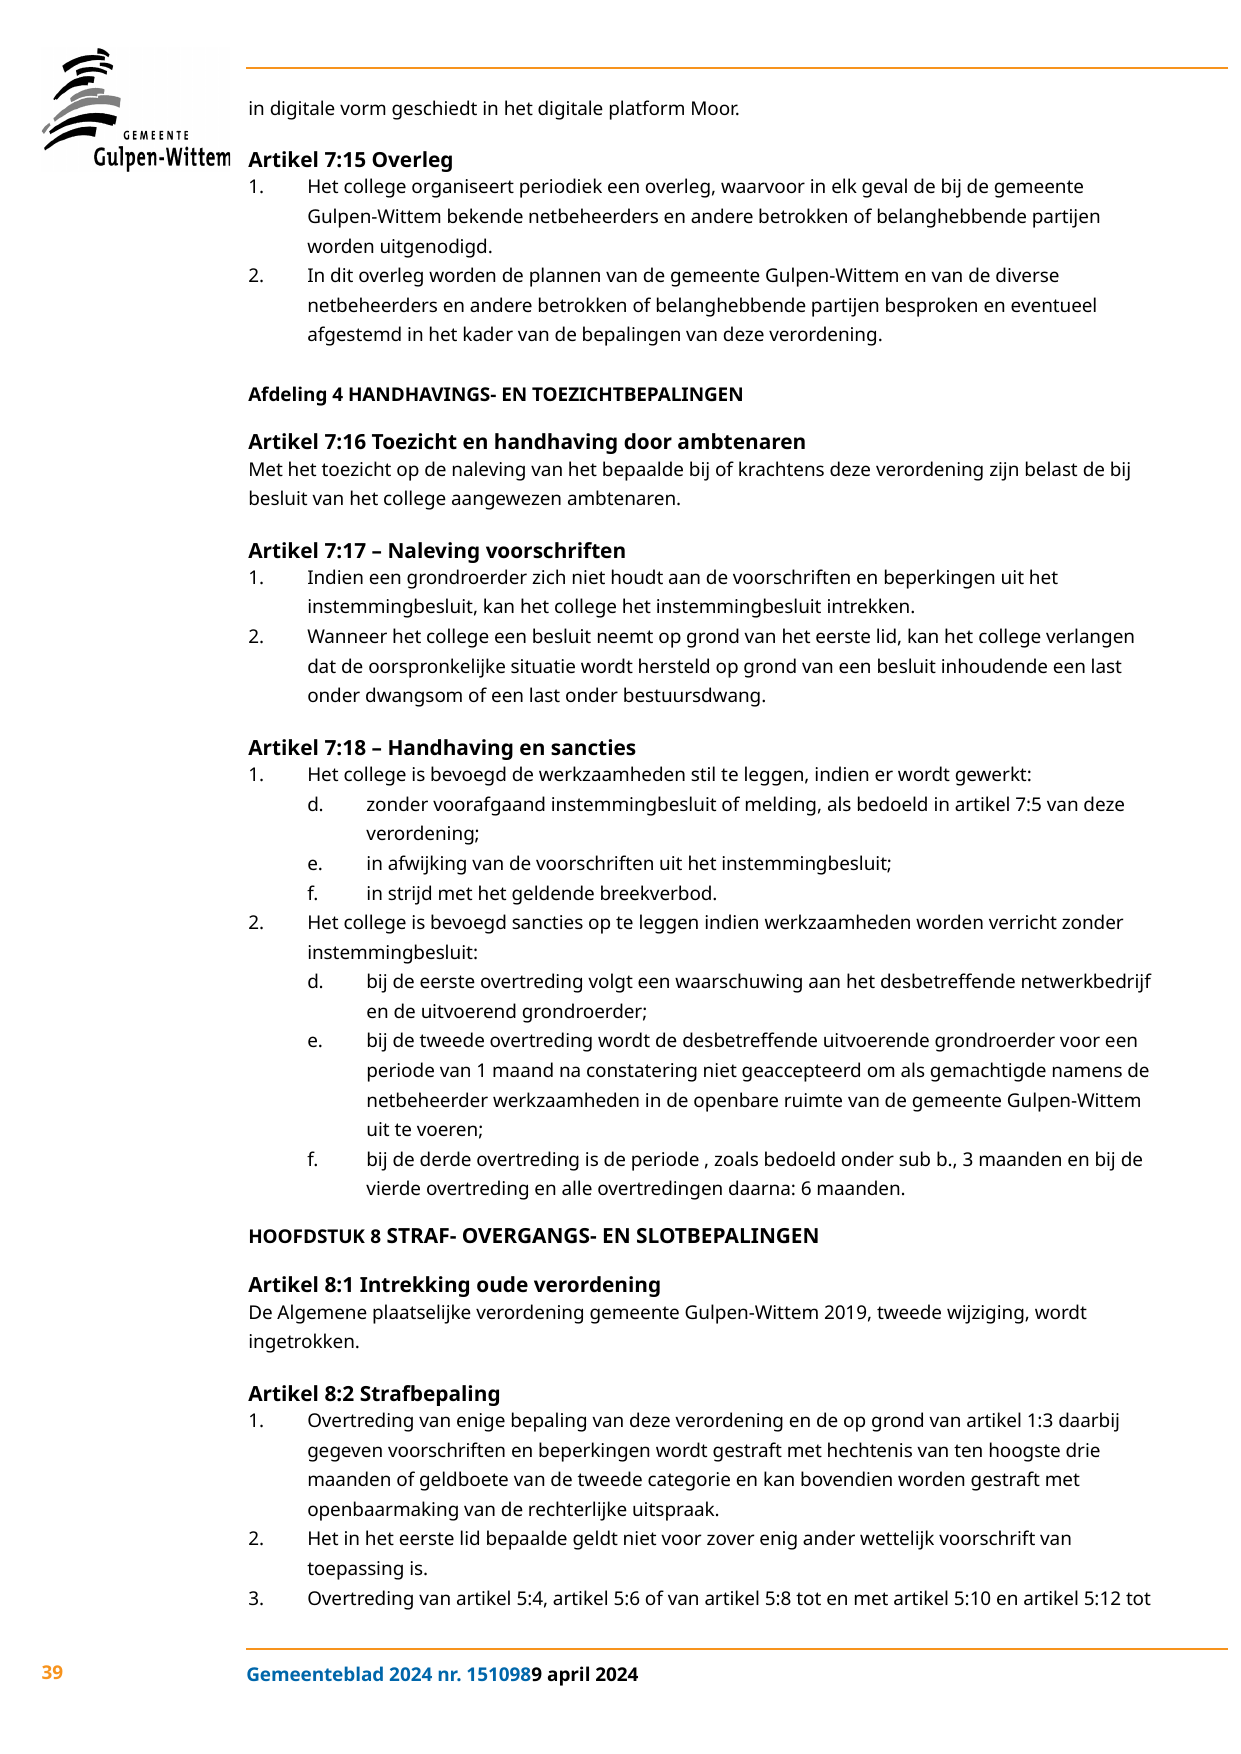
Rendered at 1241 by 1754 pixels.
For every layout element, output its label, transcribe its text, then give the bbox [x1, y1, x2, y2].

text HOOFDSTUK 8 STRAF- OVERGANGS- EN SLOTBEPALINGEN [248, 1221, 1152, 1249]
text Artikel 7:18 – Handhaving en sancties [248, 733, 1152, 761]
list Wanneer het college een besluit neemt op grond van het eerste lid, kan het college verlangen dat de oorspronkelijke situatie wordt hersteld op grond van een besluit inhoudende een last onder dwangsom of een last onder bestuursdwang. [248, 623, 1152, 708]
list Indien een grondroerder zich niet houdt aan de voorschriften en beperkingen uit het instemmingbesluit, kan het college het instemmingbesluit intrekken. [248, 564, 1152, 619]
text Artikel 7:16 Toezicht en handhaving door ambtenaren [248, 427, 1152, 456]
text Artikel 8:2 Strafbepaling [248, 1379, 1152, 1407]
list Overtreding van enige bepaling van deze verordening en de op grond van artikel 1:3 daarbij gegeven voorschriften en beperkingen wordt gestraft met hechtenis van ten hoogste drie maanden of geldboete van de tweede categorie en kan bovendien worden gestraft met openbaarmaking van de rechterlijke uitspraak. [248, 1407, 1152, 1522]
list in afwijking van de voorschriften uit het instemmingbesluit; [307, 850, 1152, 876]
list Het college organiseert periodiek een overleg, waarvoor in elk geval de bij de gemeente Gulpen-Wittem bekende netbeheerders en andere betrokken of belanghebbende partijen worden uitgenodigd. [248, 174, 1152, 258]
text Artikel 7:17 – Naleving voorschriften [248, 536, 1152, 564]
list Het in het eerste lid bepaalde geldt niet voor zover enig ander wettelijk voorschrift van toepassing is. [248, 1526, 1152, 1581]
list bij de tweede overtreding wordt de desbetreffende uitvoerende grondroerder voor een periode van 1 maand na constatering niet geaccepteerd om als gemachtigde namens de netbeheerder werkzaamheden in de openbare ruimte van de gemeente Gulpen-Wittem uit te voeren; [307, 1028, 1152, 1142]
list bij de eerste overtreding volgt een waarschuwing aan het desbetreffende netwerkbedrijf en de uitvoerend grondroerder; [307, 968, 1152, 1024]
text Afdeling 4 HANDHAVINGS- EN TOEZICHTBEPALINGEN [248, 381, 1152, 406]
text in digitale vorm geschiedt in het digitale platform Moor. [248, 95, 1152, 121]
list Overtreding van artikel 5:4, artikel 5:6 of van artikel 5:8 tot en met artikel 5:10 en artikel 5:12 tot [248, 1585, 1152, 1611]
list Het college is bevoegd sancties op te leggen indien werkzaamheden worden verricht zonder instemmingbesluit: [248, 909, 1152, 964]
picture [41, 47, 231, 172]
list In dit overleg worden de plannen van de gemeente Gulpen-Wittem en van de diverse netbeheerders en andere betrokken of belanghebbende partijen besproken en eventueel afgestemd in het kader van de bepalingen van deze verordening. [248, 262, 1152, 347]
text De Algemene plaatselijke verordening gemeente Gulpen-Wittem 2019, tweede wijziging, wordt ingetrokken. [248, 1299, 1152, 1354]
text Artikel 7:15 Overleg [248, 145, 1152, 174]
list bij de derde overtreding is de periode , zoals bedoeld onder sub b., 3 maanden en bij de vierde overtreding en alle overtredingen daarna: 6 maanden. [307, 1146, 1152, 1201]
list Het college is bevoegd de werkzaamheden stil te leggen, indien er wordt gewerkt: [248, 761, 1152, 787]
list zonder voorafgaand instemmingbesluit of melding, als bedoeld in artikel 7:5 van deze verordening; [307, 791, 1152, 846]
text Met het toezicht op de naleving van het bepaalde bij of krachtens deze verordening zijn belast de bij besluit van het college aangewezen ambtenaren. [248, 456, 1152, 511]
text Artikel 8:1 Intrekking oude verordening [248, 1270, 1152, 1299]
list in strijd met het geldende breekverbod. [307, 880, 1152, 905]
